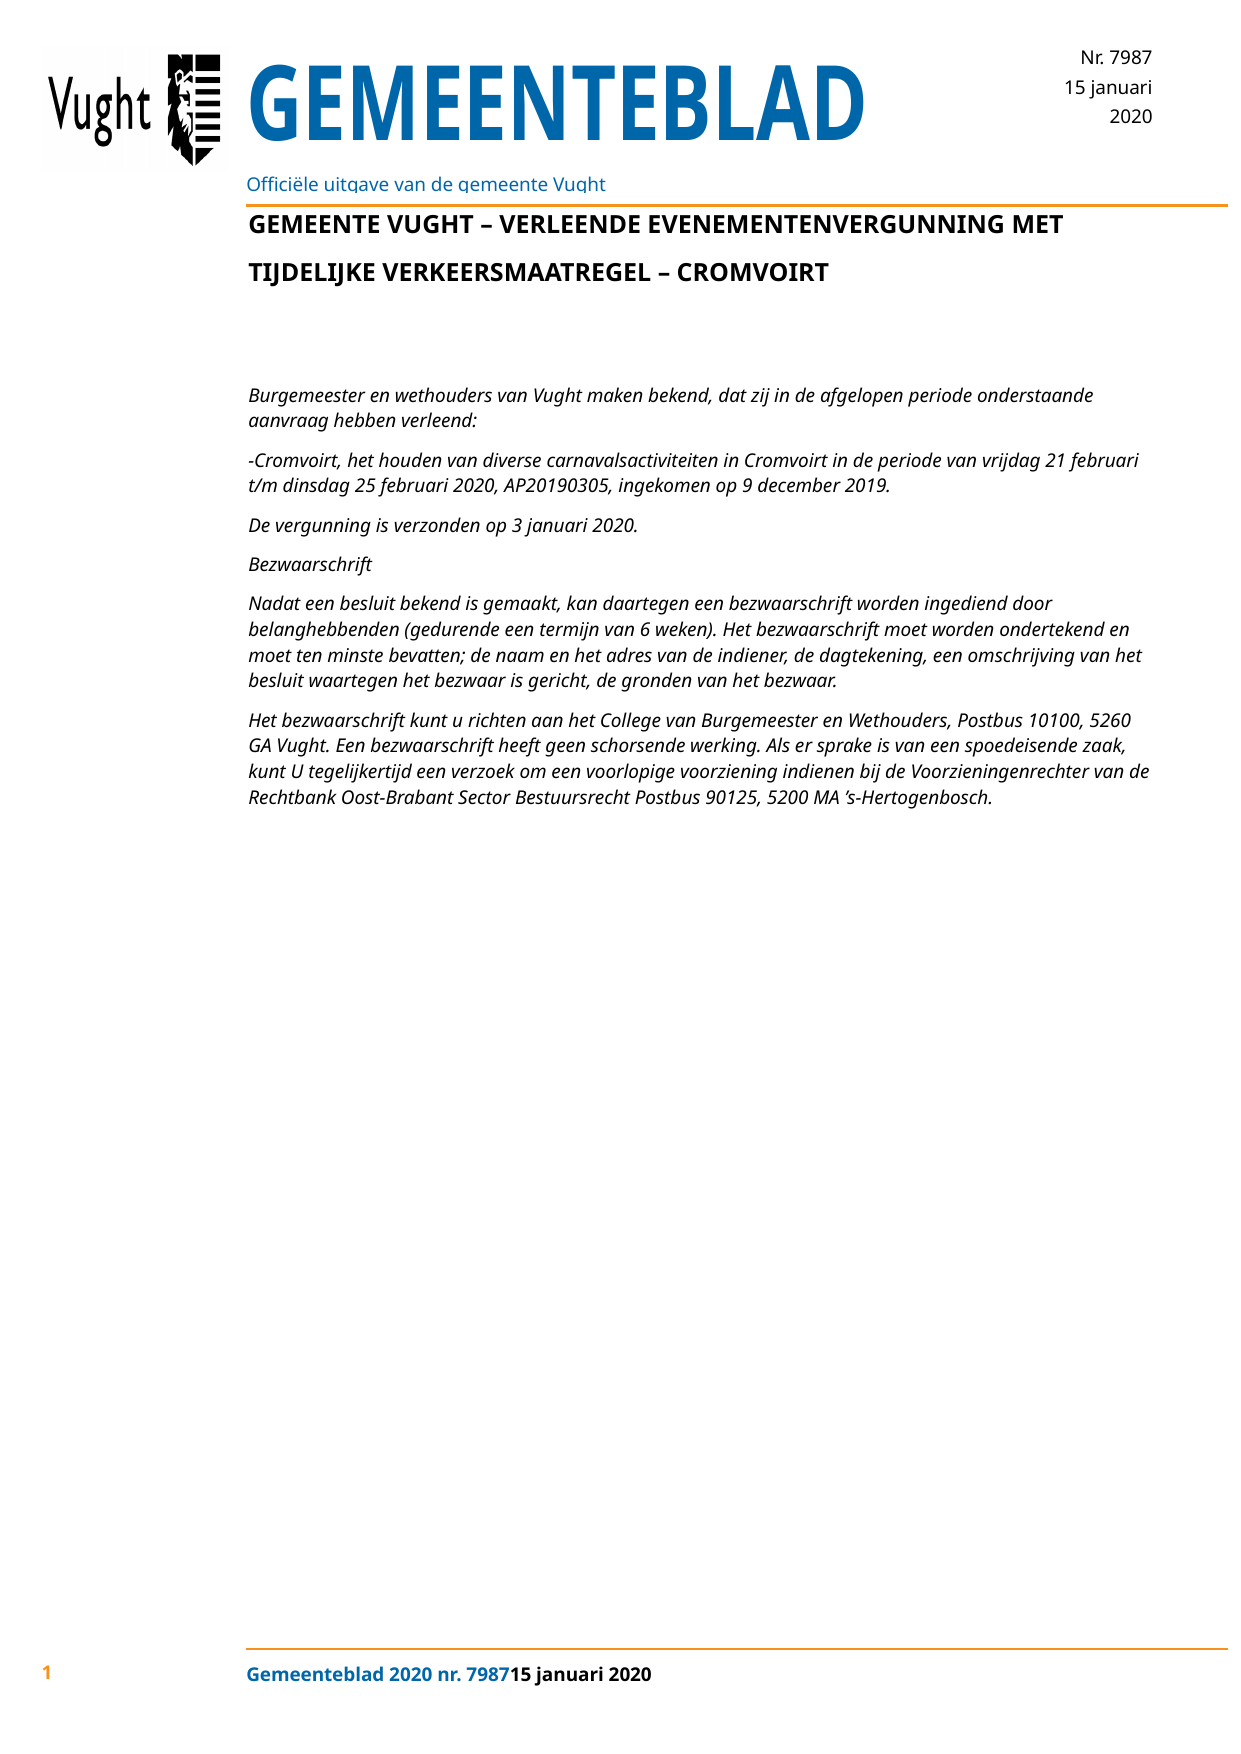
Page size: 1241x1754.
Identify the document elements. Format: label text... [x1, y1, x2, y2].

text De vergunning is verzonden op 3 januari 2020. [248, 512, 1152, 538]
text Bezwaarschrift [248, 551, 1152, 577]
text -Cromvoirt, het houden van diverse carnavalsactiviteiten in Cromvoirt in de periode van vrijdag 21 februari t/m dinsdag 25 februari 2020, AP20190305, ingekomen op 9 december 2019. [248, 447, 1152, 498]
text Het bezwaarschrift kunt u richten aan het College van Burgemeester en Wethouders, Postbus 10100, 5260 GA Vught. Een bezwaarschrift heeft geen schorsende werking. Als er sprake is van een spoedeisende zaak, kunt U tegelijkertijd een verzoek om een voorlopige voorziening indienen bij de Voorzieningenrechter van de Rechtbank Oost-Brabant Sector Bestuursrecht Postbus 90125, 5200 MA ’s-Hertogenbosch. [248, 707, 1152, 810]
picture [41, 47, 231, 172]
text Burgemeester en wethouders van Vught maken bekend, dat zij in de afgelopen periode onderstaande aanvraag hebben verleend: [248, 382, 1152, 433]
text GEMEENTE VUGHT – VERLEENDE EVENEMENTENVERGUNNING MET TIJDELIJKE VERKEERSMAATREGEL – CROMVOIRT [248, 207, 1152, 288]
text Nadat een besluit bekend is gemaakt, kan daartegen een bezwaarschrift worden ingediend door belanghebbenden (gedurende een termijn van 6 weken). Het bezwaarschrift moet worden ondertekend en moet ten minste bevatten; de naam en het adres van de indiener, de dagtekening, een omschrijving van het besluit waartegen het bezwaar is gericht, de gronden van het bezwaar. [248, 590, 1152, 693]
